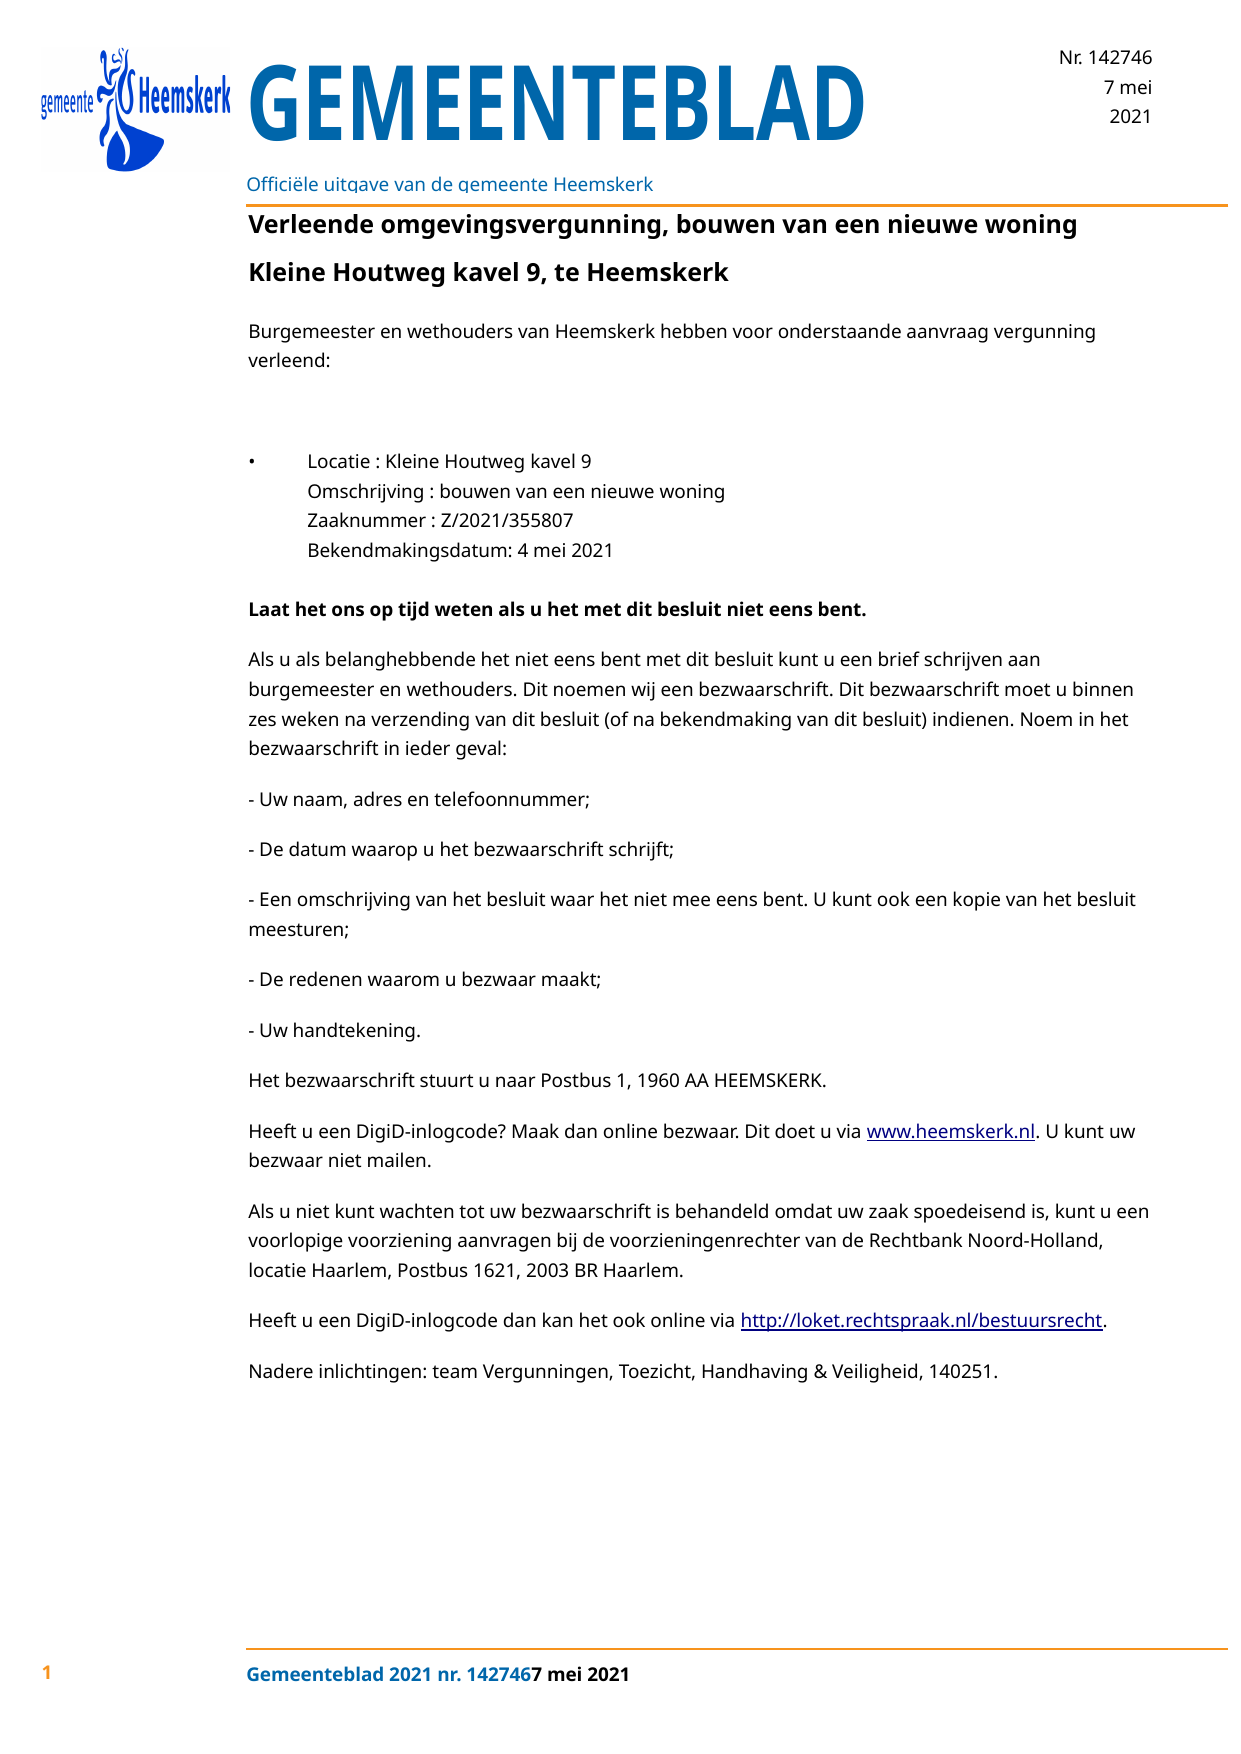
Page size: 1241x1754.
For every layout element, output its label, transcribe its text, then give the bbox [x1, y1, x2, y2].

text - Een omschrijving van het besluit waar het niet mee eens bent. U kunt ook een kopie van het besluit meesturen; [248, 887, 1152, 942]
text Heeft u een DigiD-inlogcode? Maak dan online bezwaar. Dit doet u via www.heemskerk.nl. U kunt uw bezwaar niet mailen. [248, 1118, 1152, 1173]
text - Uw naam, adres en telefoonnummer; [248, 786, 1152, 812]
list Zaaknummer : Z/2021/355807 [248, 507, 1152, 533]
list Omschrijving : bouwen van een nieuwe woning [248, 478, 1152, 504]
text Laat het ons op tijd weten als u het met dit besluit niet eens bent. [248, 596, 1152, 622]
text Burgemeester en wethouders van Heemskerk hebben voor onderstaande aanvraag vergunning verleend: [248, 318, 1152, 373]
text Nadere inlichtingen: team Vergunningen, Toezicht, Handhaving & Veiligheid, 140251. [248, 1358, 1152, 1384]
text Heeft u een DigiD-inlogcode dan kan het ook online via http://loket.rechtspraak.nl/bestuursrecht. [248, 1307, 1152, 1333]
list Locatie : Kleine Houtweg kavel 9 [248, 448, 1152, 474]
text Verleende omgevingsvergunning, bouwen van een nieuwe woning Kleine Houtweg kavel 9, te Heemskerk [248, 207, 1152, 288]
list Bekendmakingsdatum: 4 mei 2021 [248, 537, 1152, 563]
text - Uw handtekening. [248, 1017, 1152, 1043]
text Als u niet kunt wachten tot uw bezwaarschrift is behandeld omdat uw zaak spoedeisend is, kunt u een voorlopige voorziening aanvragen bij de voorzieningenrechter van de Rechtbank Noord-Holland, locatie Haarlem, Postbus 1621, 2003 BR Haarlem. [248, 1198, 1152, 1283]
text Als u als belanghebbende het niet eens bent met dit besluit kunt u een brief schrijven aan burgemeester en wethouders. Dit noemen wij een bezwaarschrift. Dit bezwaarschrift moet u binnen zes weken na verzending van dit besluit (of na bekendmaking van dit besluit) indienen. Noem in het bezwaarschrift in ieder geval: [248, 647, 1152, 761]
text - De redenen waarom u bezwaar maakt; [248, 967, 1152, 992]
picture [41, 47, 231, 172]
text - De datum waarop u het bezwaarschrift schrijft; [248, 836, 1152, 862]
text Het bezwaarschrift stuurt u naar Postbus 1, 1960 AA HEEMSKERK. [248, 1067, 1152, 1093]
